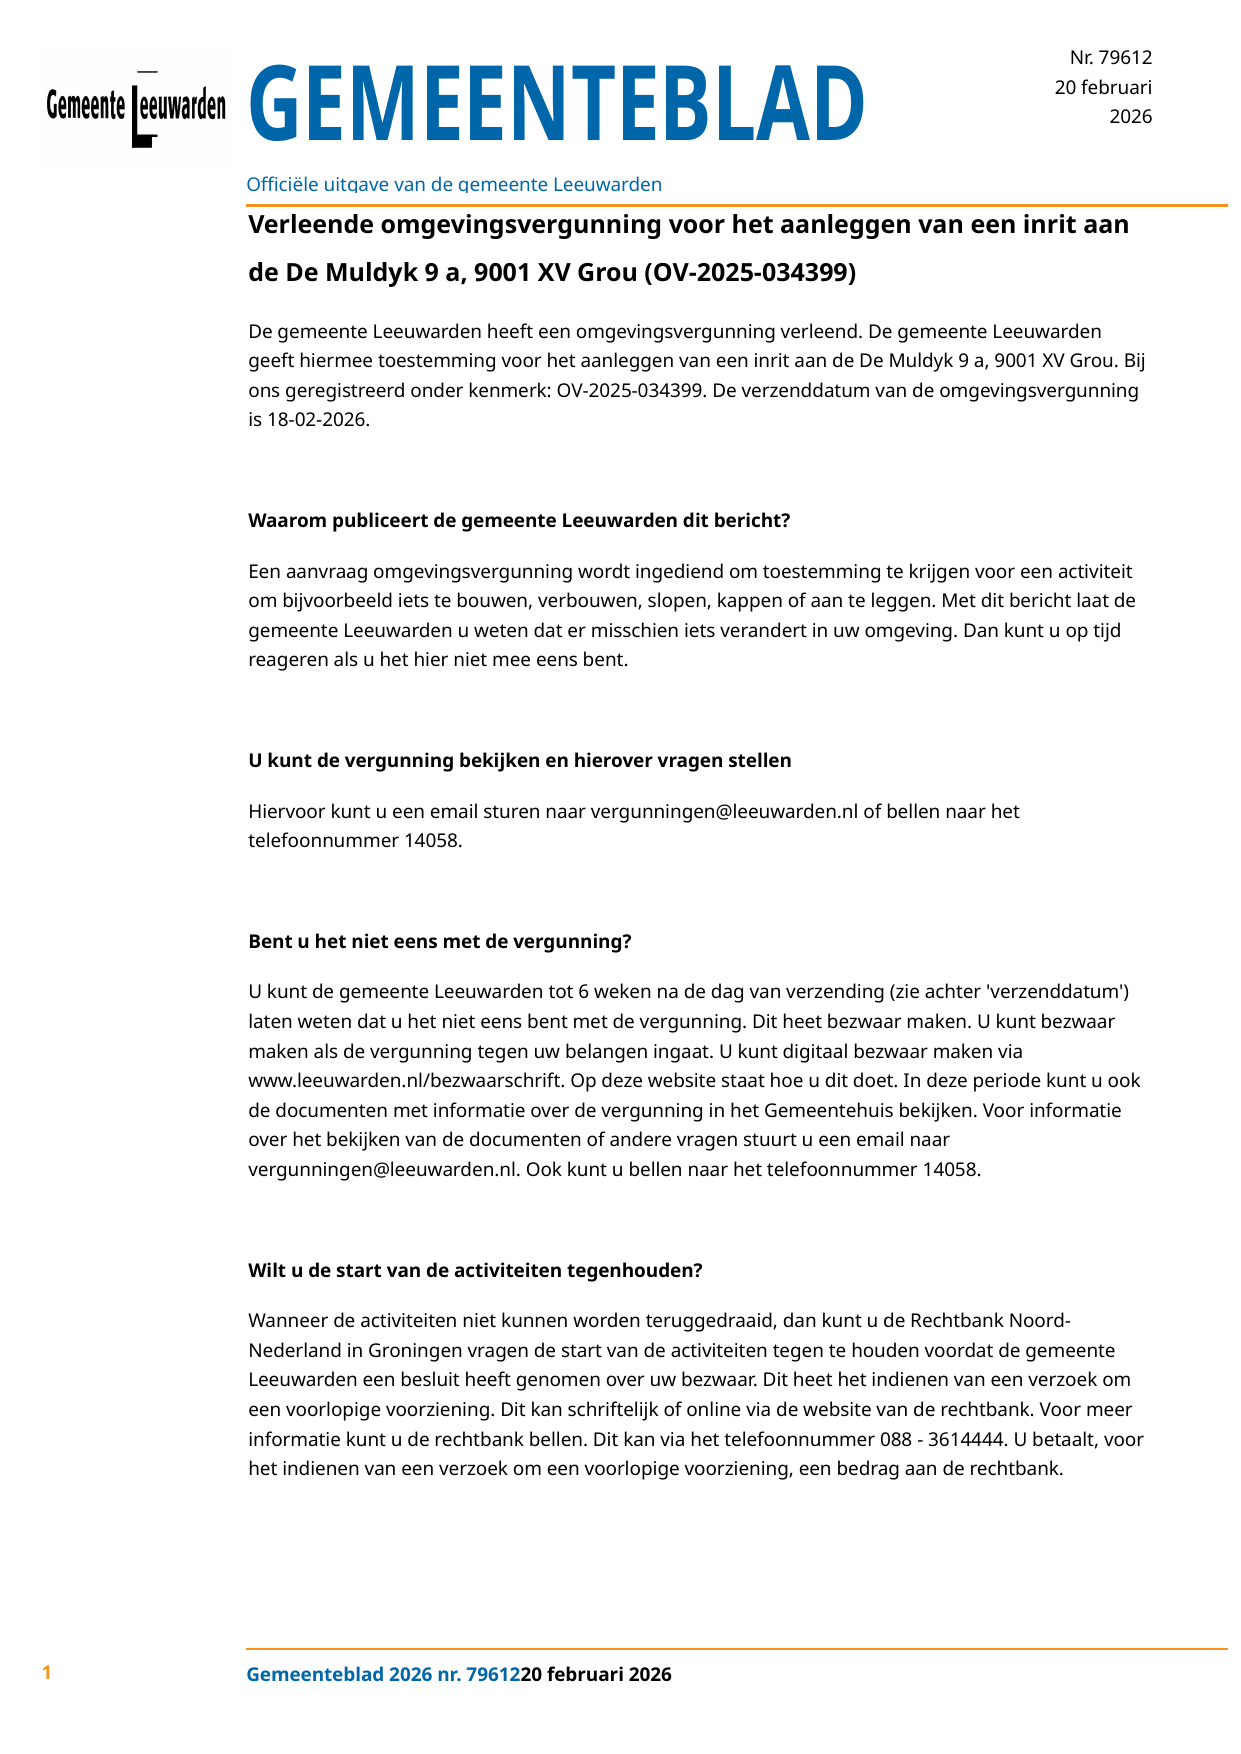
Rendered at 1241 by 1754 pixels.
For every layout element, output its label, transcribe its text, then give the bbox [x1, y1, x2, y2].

text Bent u het niet eens met de vergunning? [248, 928, 1152, 954]
text De gemeente Leeuwarden heeft een omgevingsvergunning verleend. De gemeente Leeuwarden geeft hiermee toestemming voor het aanleggen van een inrit aan de De Muldyk 9 a, 9001 XV Grou. Bij ons geregistreerd onder kenmerk: OV-2025-034399. De verzenddatum van de omgevingsvergunning is 18-02-2026. [248, 318, 1152, 432]
text Wilt u de start van de activiteiten tegenhouden? [248, 1257, 1152, 1283]
text Wanneer de activiteiten niet kunnen worden teruggedraaid, dan kunt u de Rechtbank Noord-Nederland in Groningen vragen de start van de activiteiten tegen te houden voordat de gemeente Leeuwarden een besluit heeft genomen over uw bezwaar. Dit heet het indienen van een verzoek om een voorlopige voorziening. Dit kan schriftelijk of online via de website van de rechtbank. Voor meer informatie kunt u de rechtbank bellen. Dit kan via het telefoonnummer 088 - 3614444. U betaalt, voor het indienen van een verzoek om een voorlopige voorziening, een bedrag aan de rechtbank. [248, 1307, 1152, 1481]
text Hiervoor kunt u een email sturen naar vergunningen@leeuwarden.nl of bellen naar het telefoonnummer 14058. [248, 798, 1152, 853]
picture [41, 47, 231, 172]
text U kunt de vergunning bekijken en hierover vragen stellen [248, 747, 1152, 773]
text U kunt de gemeente Leeuwarden tot 6 weken na de dag van verzending (zie achter 'verzenddatum') laten weten dat u het niet eens bent met de vergunning. Dit heet bezwaar maken. U kunt bezwaar maken als de vergunning tegen uw belangen ingaat. U kunt digitaal bezwaar maken via www.leeuwarden.nl/bezwaarschrift. Op deze website staat hoe u dit doet. In deze periode kunt u ook de documenten met informatie over de vergunning in het Gemeentehuis bekijken. Voor informatie over het bekijken van de documenten of andere vragen stuurt u een email naar vergunningen@leeuwarden.nl. Ook kunt u bellen naar het telefoonnummer 14058. [248, 979, 1152, 1182]
text Verleende omgevingsvergunning voor het aanleggen van een inrit aan de De Muldyk 9 a, 9001 XV Grou (OV-2025-034399) [248, 207, 1152, 288]
text Waarom publiceert de gemeente Leeuwarden dit bericht? [248, 507, 1152, 533]
text Een aanvraag omgevingsvergunning wordt ingediend om toestemming te krijgen voor een activiteit om bijvoorbeeld iets te bouwen, verbouwen, slopen, kappen of aan te leggen. Met dit bericht laat de gemeente Leeuwarden u weten dat er misschien iets verandert in uw omgeving. Dan kunt u op tijd reageren als u het hier niet mee eens bent. [248, 558, 1152, 672]
